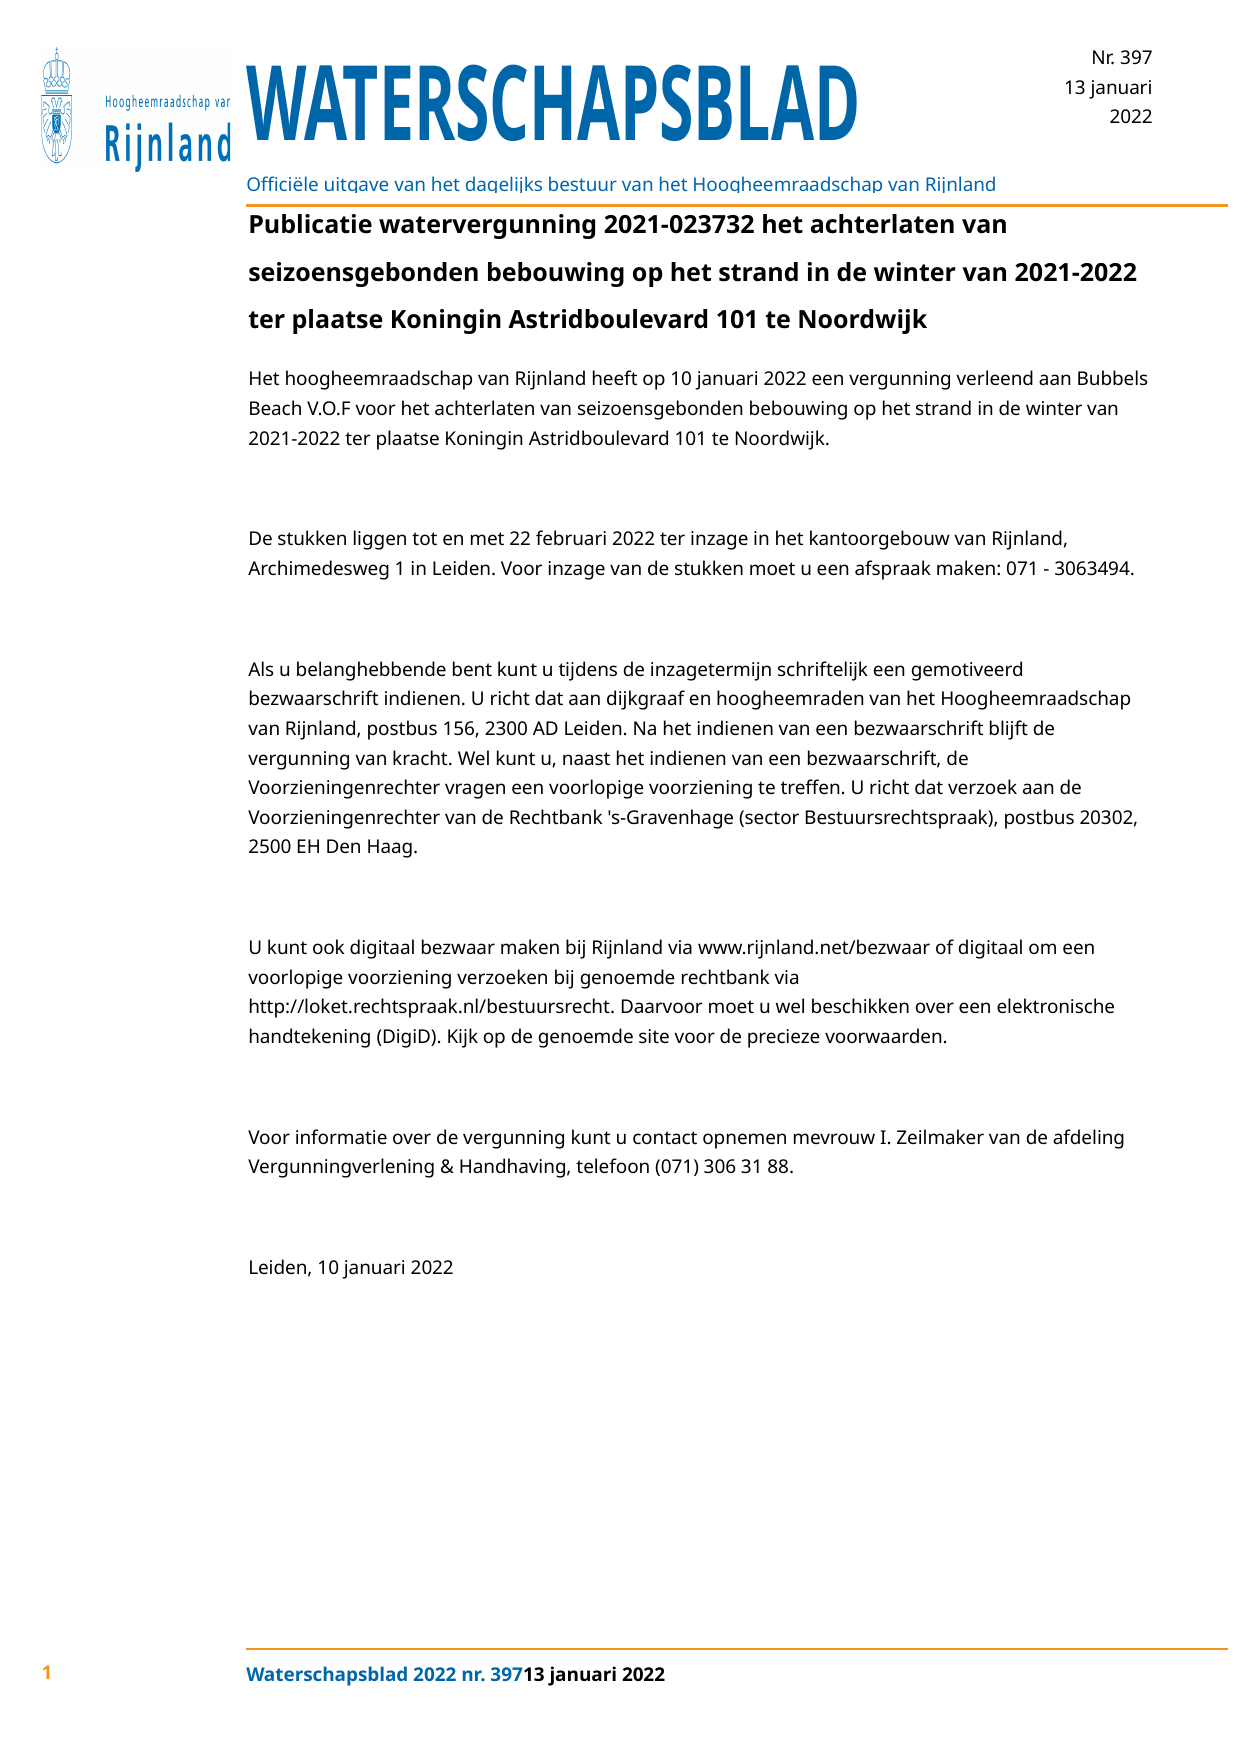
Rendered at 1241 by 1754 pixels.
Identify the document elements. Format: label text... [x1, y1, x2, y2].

text U kunt ook digitaal bezwaar maken bij Rijnland via www.rijnland.net/bezwaar of digitaal om een voorlopige voorziening verzoeken bij genoemde rechtbank via http://loket.rechtspraak.nl/bestuursrecht. Daarvoor moet u wel beschikken over een elektronische handtekening (DigiD). Kijk op de genoemde site voor de precieze voorwaarden. [248, 934, 1152, 1049]
text Leiden, 10 januari 2022 [248, 1254, 1152, 1280]
text Publicatie watervergunning 2021-023732 het achterlaten van seizoensgebonden bebouwing op het strand in de winter van 2021-2022 ter plaatse Koningin Astridboulevard 101 te Noordwijk [248, 207, 1152, 336]
picture [41, 47, 231, 172]
text De stukken liggen tot en met 22 februari 2022 ter inzage in het kantoorgebouw van Rijnland, Archimedesweg 1 in Leiden. Voor inzage van de stukken moet u een afspraak maken: 071 - 3063494. [248, 526, 1152, 581]
text Als u belanghebbende bent kunt u tijdens de inzagetermijn schriftelijk een gemotiveerd bezwaarschrift indienen. U richt dat aan dijkgraaf en hoogheemraden van het Hoogheemraadschap van Rijnland, postbus 156, 2300 AD Leiden. Na het indienen van een bezwaarschrift blijft de vergunning van kracht. Wel kunt u, naast het indienen van een bezwaarschrift, de Voorzieningenrechter vragen een voorlopige voorziening te treffen. U richt dat verzoek aan de Voorzieningenrechter van de Rechtbank 's-Gravenhage (sector Bestuursrechtspraak), postbus 20302, 2500 EH Den Haag. [248, 656, 1152, 859]
text Voor informatie over de vergunning kunt u contact opnemen mevrouw I. Zeilmaker van de afdeling Vergunningverlening & Handhaving, telefoon (071) 306 31 88. [248, 1124, 1152, 1179]
text Het hoogheemraadschap van Rijnland heeft op 10 januari 2022 een vergunning verleend aan Bubbels Beach V.O.F voor het achterlaten van seizoensgebonden bebouwing op het strand in de winter van 2021-2022 ter plaatse Koningin Astridboulevard 101 te Noordwijk. [248, 366, 1152, 450]
